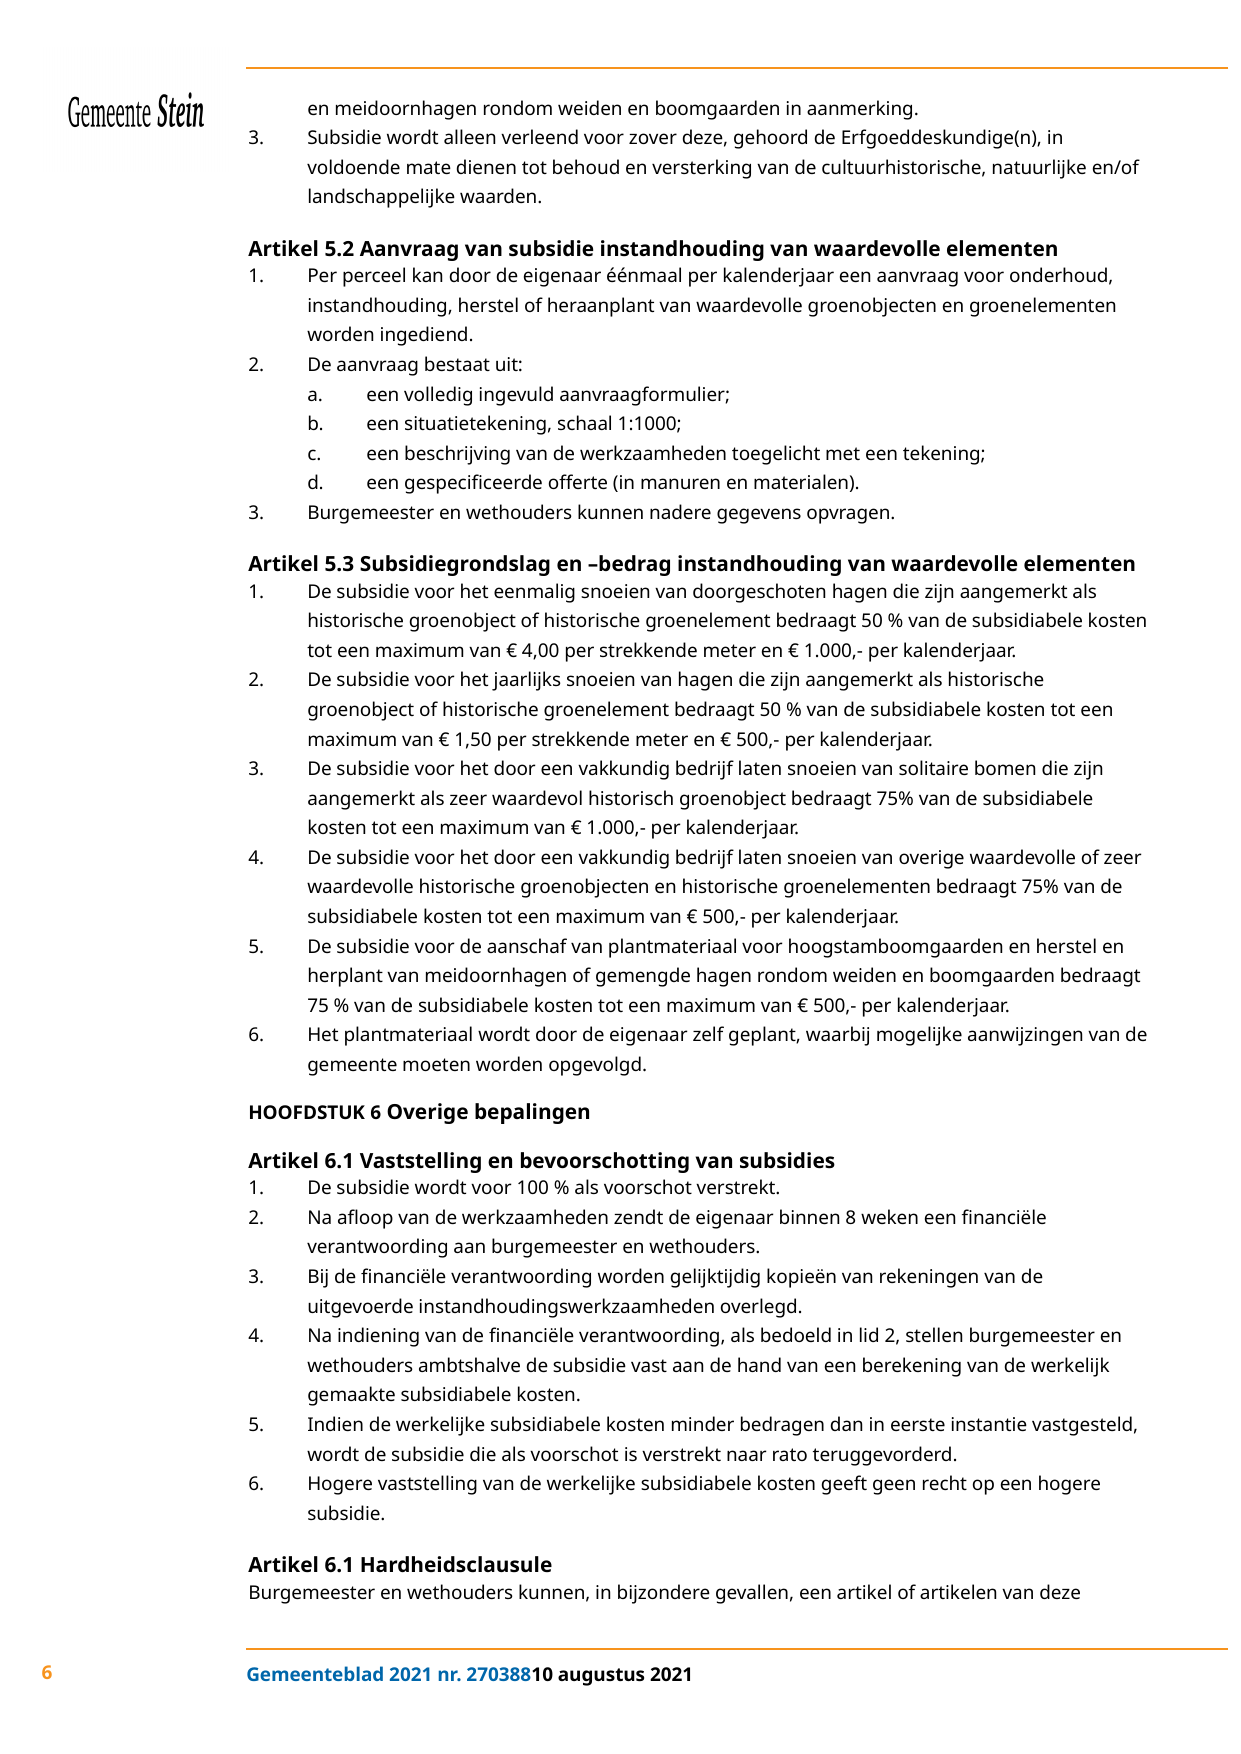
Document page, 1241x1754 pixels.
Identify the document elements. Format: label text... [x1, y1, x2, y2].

text Burgemeester en wethouders kunnen, in bijzondere gevallen, een artikel of artikelen van deze [248, 1579, 1152, 1604]
list Het plantmateriaal wordt door de eigenaar zelf geplant, waarbij mogelijke aanwijzingen van de gemeente moeten worden opgevolgd. [248, 1022, 1152, 1077]
list De subsidie voor het jaarlijks snoeien van hagen die zijn aangemerkt als historische groenobject of historische groenelement bedraagt 50 % van de subsidiabele kosten tot een maximum van € 1,50 per strekkende meter en € 500,- per kalenderjaar. [248, 667, 1152, 752]
list Bij de financiële verantwoording worden gelijktijdig kopieën van rekeningen van de uitgevoerde instandhoudingswerkzaamheden overlegd. [248, 1263, 1152, 1319]
list Na indiening van de financiële verantwoording, als bedoeld in lid 2, stellen burgemeester en wethouders ambtshalve de subsidie vast aan de hand van een berekening van de werkelijk gemaakte subsidiabele kosten. [248, 1322, 1152, 1407]
text Artikel 6.1 Hardheidsclausule [248, 1550, 1152, 1579]
list een volledig ingevuld aanvraagformulier; [307, 381, 1152, 406]
list Subsidie wordt alleen verleend voor zover deze, gehoord de Erfgoeddeskundige(n), in voldoende mate dienen tot behoud en versterking van de cultuurhistorische, natuurlijke en/of landschappelijke waarden. [248, 124, 1152, 209]
list een beschrijving van de werkzaamheden toegelicht met een tekening; [307, 440, 1152, 466]
text HOOFDSTUK 6 Overige bepalingen [248, 1097, 1152, 1125]
text Artikel 5.2 Aanvraag van subsidie instandhouding van waardevolle elementen [248, 234, 1152, 262]
text Artikel 6.1 Vaststelling en bevoorschotting van subsidies [248, 1146, 1152, 1174]
list Burgemeester en wethouders kunnen nadere gegevens opvragen. [248, 499, 1152, 525]
list een gespecificeerde offerte (in manuren en materialen). [307, 469, 1152, 495]
list een situatietekening, schaal 1:1000; [307, 410, 1152, 436]
list De subsidie voor het door een vakkundig bedrijf laten snoeien van overige waardevolle of zeer waardevolle historische groenobjecten en historische groenelementen bedraagt 75% van de subsidiabele kosten tot een maximum van € 500,- per kalenderjaar. [248, 844, 1152, 929]
list De subsidie voor het door een vakkundig bedrijf laten snoeien van solitaire bomen die zijn aangemerkt als zeer waardevol historisch groenobject bedraagt 75% van de subsidiabele kosten tot een maximum van € 1.000,- per kalenderjaar. [248, 755, 1152, 840]
list De aanvraag bestaat uit: [248, 351, 1152, 377]
list De subsidie wordt voor 100 % als voorschot verstrekt. [248, 1174, 1152, 1200]
picture [41, 47, 231, 172]
list Indien de werkelijke subsidiabele kosten minder bedragen dan in eerste instantie vastgesteld, wordt de subsidie die als voorschot is verstrekt naar rato teruggevorderd. [248, 1411, 1152, 1467]
list De subsidie voor de aanschaf van plantmateriaal voor hoogstamboomgaarden en herstel en herplant van meidoornhagen of gemengde hagen rondom weiden en boomgaarden bedraagt 75 % van de subsidiabele kosten tot een maximum van € 500,- per kalenderjaar. [248, 933, 1152, 1018]
list en meidoornhagen rondom weiden en boomgaarden in aanmerking. [248, 95, 1152, 121]
text Artikel 5.3 Subsidiegrondslag en –bedrag instandhouding van waardevolle elementen [248, 549, 1152, 578]
list De subsidie voor het eenmalig snoeien van doorgeschoten hagen die zijn aangemerkt als historische groenobject of historische groenelement bedraagt 50 % van de subsidiabele kosten tot een maximum van € 4,00 per strekkende meter en € 1.000,- per kalenderjaar. [248, 578, 1152, 663]
list Per perceel kan door de eigenaar éénmaal per kalenderjaar een aanvraag voor onderhoud, instandhouding, herstel of heraanplant van waardevolle groenobjecten en groenelementen worden ingediend. [248, 262, 1152, 347]
list Hogere vaststelling van de werkelijke subsidiabele kosten geeft geen recht op een hogere subsidie. [248, 1470, 1152, 1526]
list Na afloop van de werkzaamheden zendt de eigenaar binnen 8 weken een financiële verantwoording aan burgemeester en wethouders. [248, 1204, 1152, 1259]
